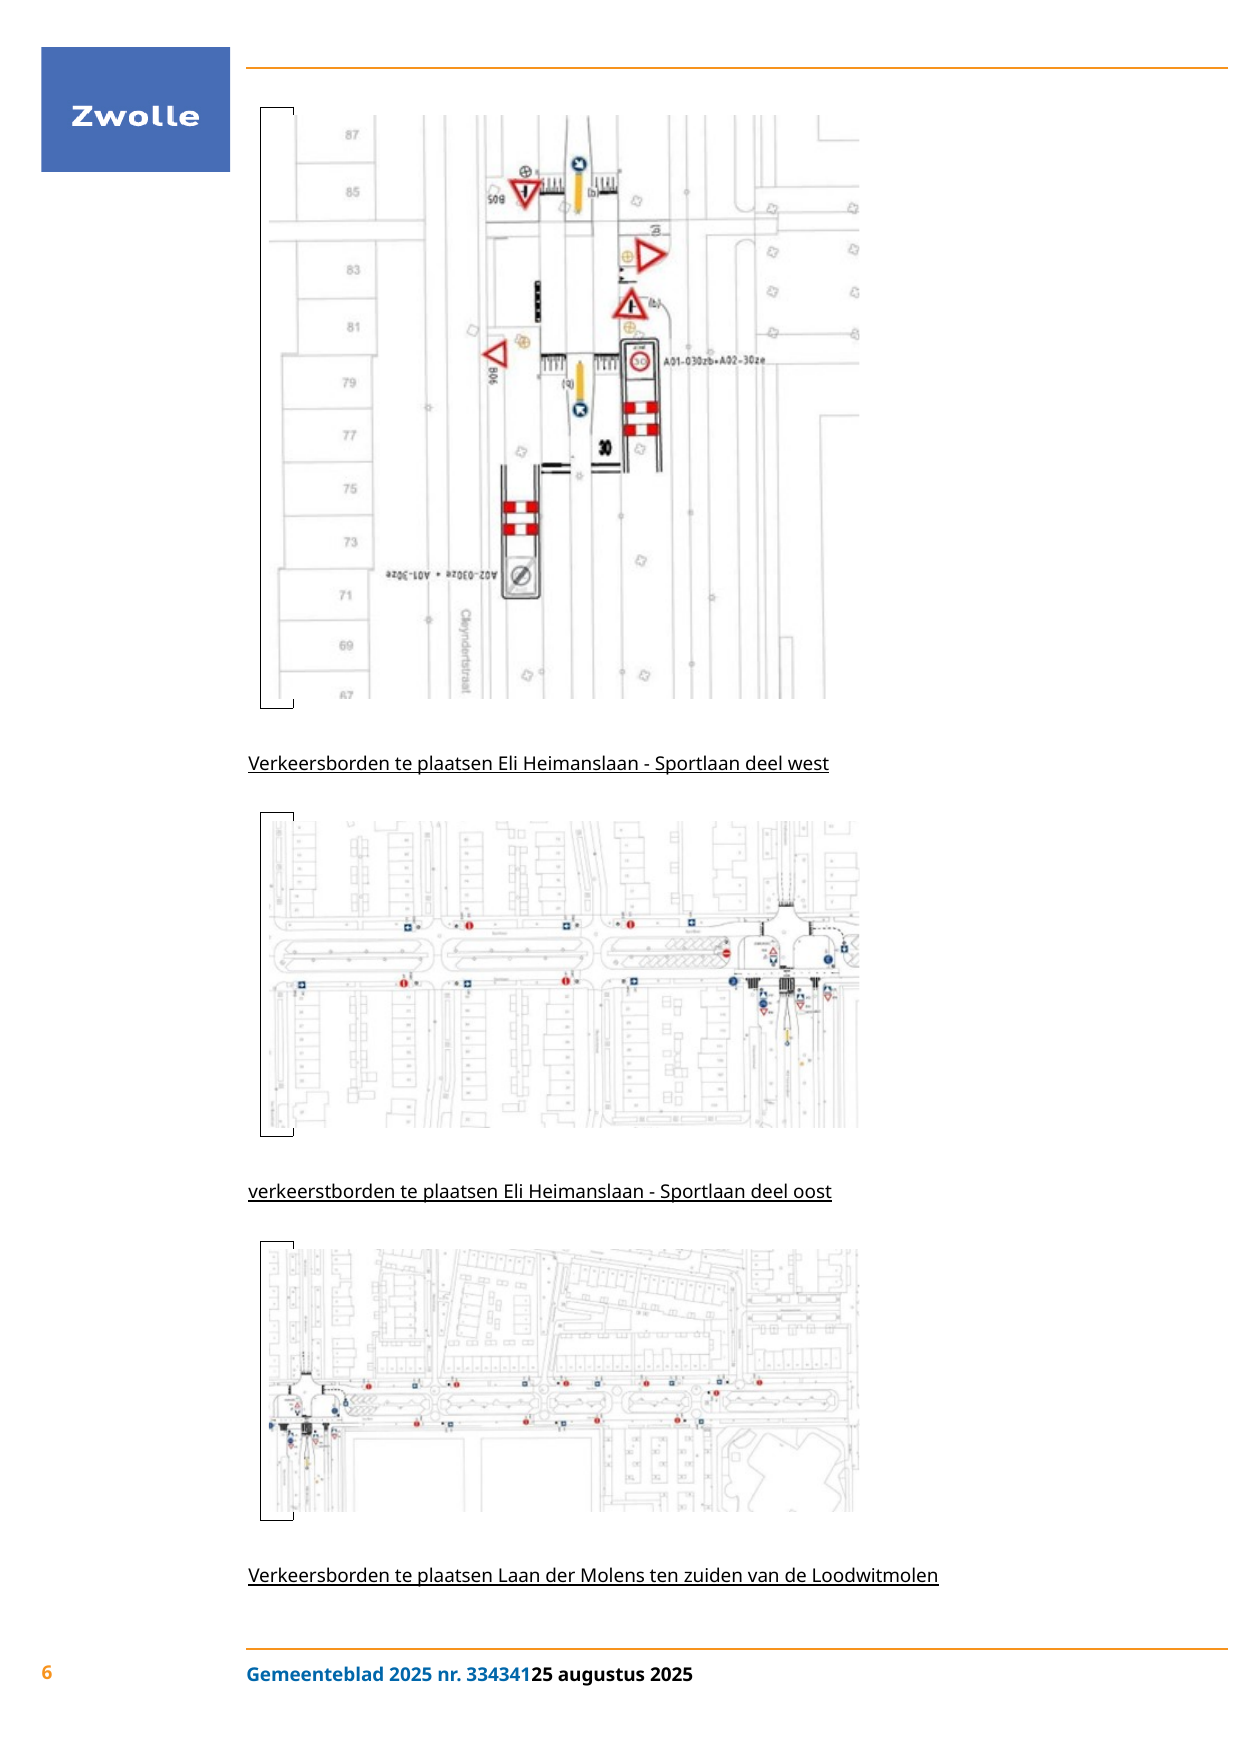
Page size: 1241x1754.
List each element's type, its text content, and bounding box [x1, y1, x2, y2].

picture [268, 115, 860, 699]
text verkeerstborden te plaatsen Eli Heimanslaan - Sportlaan deel oost [248, 1178, 1152, 1204]
picture [41, 47, 231, 172]
text Verkeersborden te plaatsen Eli Heimanslaan - Sportlaan deel west [248, 750, 1152, 775]
picture [268, 1249, 860, 1512]
text Verkeersborden te plaatsen Laan der Molens ten zuiden van de Loodwitmolen [248, 1562, 1152, 1588]
picture [268, 821, 860, 1128]
